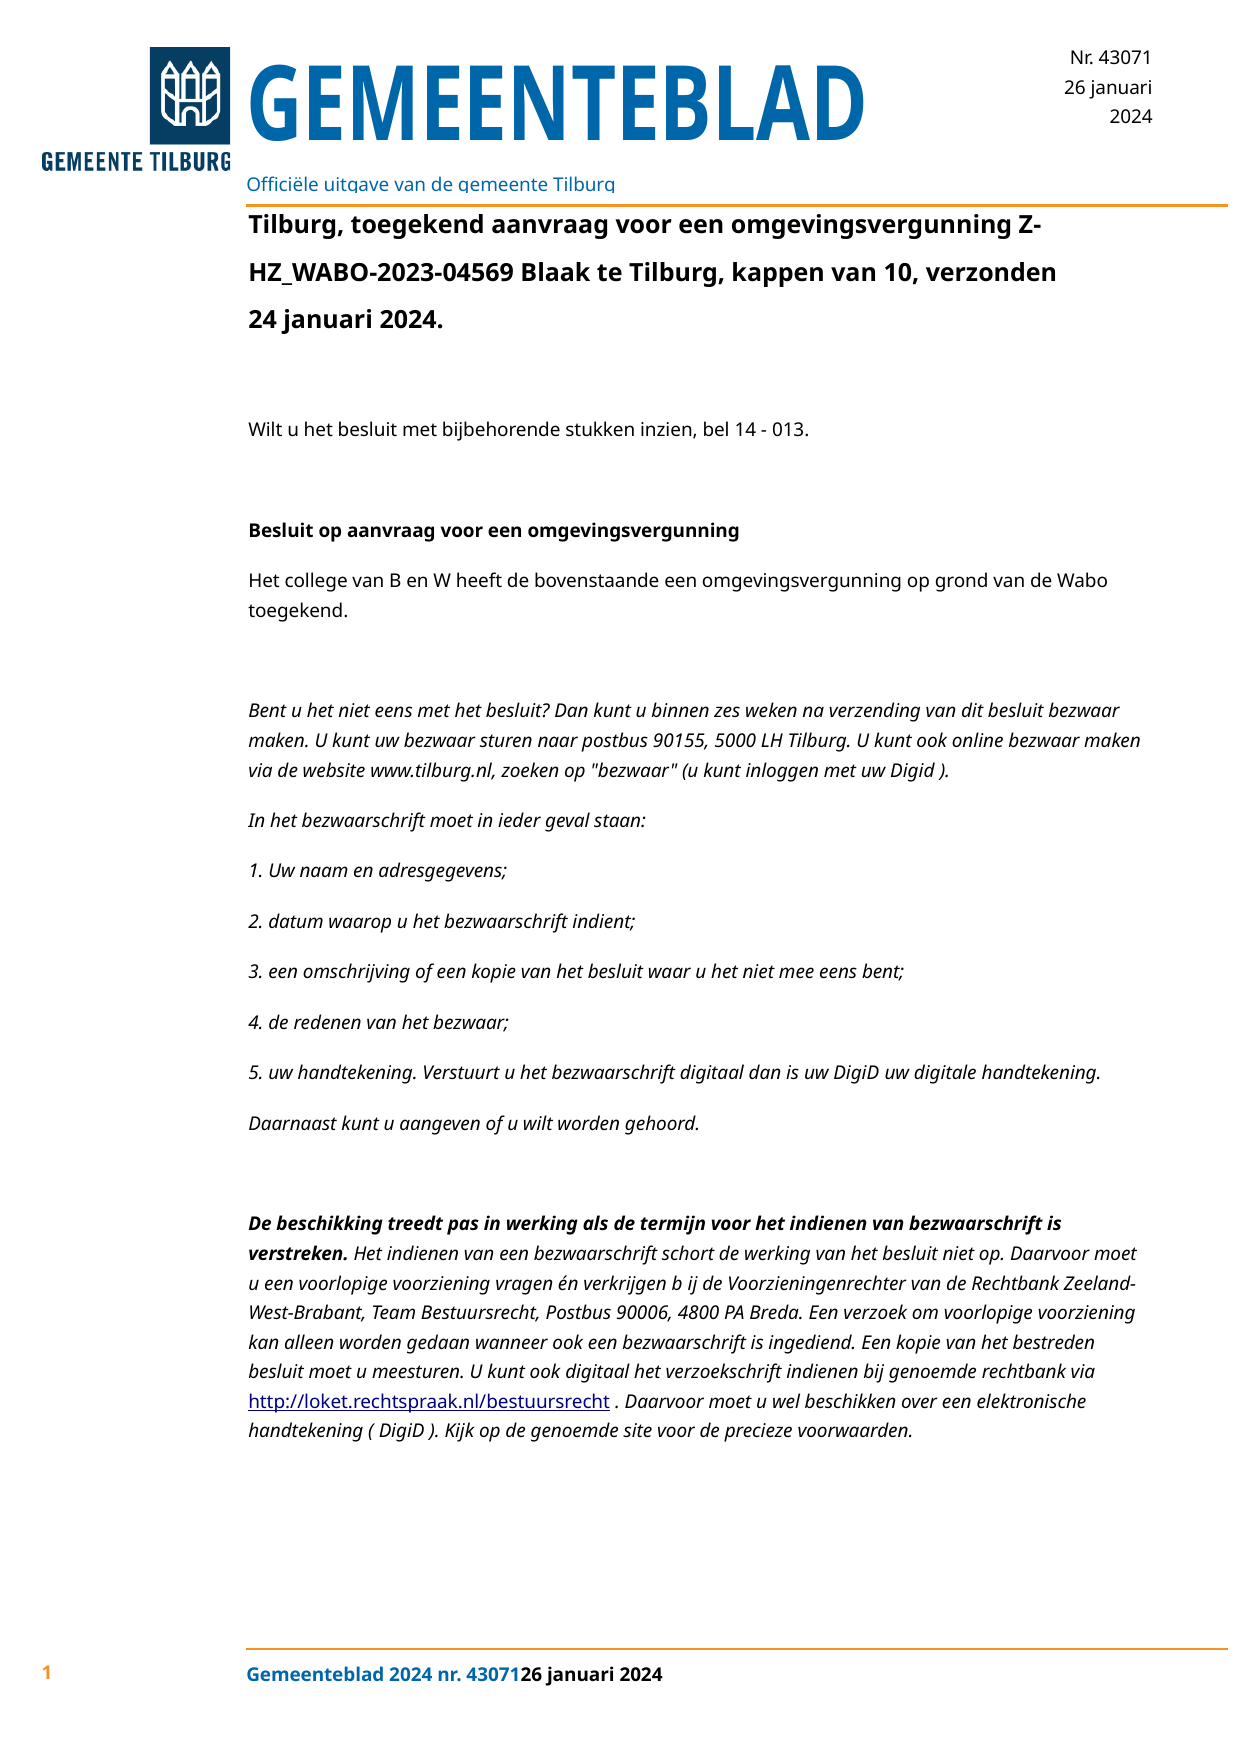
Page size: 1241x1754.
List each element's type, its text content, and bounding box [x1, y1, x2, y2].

text Tilburg, toegekend aanvraag voor een omgevingsvergunning Z-HZ_WABO-2023-04569 Blaak te Tilburg, kappen van 10, verzonden 24 januari 2024. [248, 207, 1152, 336]
text 1. Uw naam en adresgegevens; [248, 858, 1152, 883]
text In het bezwaarschrift moet in ieder geval staan: [248, 807, 1152, 833]
picture [41, 47, 231, 172]
text 4. de redenen van het bezwaar; [248, 1009, 1152, 1034]
text Besluit op aanvraag voor een omgevingsvergunning [248, 517, 1152, 542]
text Daarnaast kunt u aangeven of u wilt worden gehoord. [248, 1110, 1152, 1135]
text 5. uw handtekening. Verstuurt u het bezwaarschrift digitaal dan is uw DigiD uw digitale handtekening. [248, 1059, 1152, 1085]
text Wilt u het besluit met bijbehorende stukken inzien, bel 14 - 013. [248, 416, 1152, 442]
text Het college van B en W heeft de bovenstaande een omgevingsvergunning op grond van de Wabo toegekend. [248, 567, 1152, 622]
text De beschikking treedt pas in werking als de termijn voor het indienen van bezwaarschrift is verstreken. Het indienen van een bezwaarschrift schort de werking van het besluit niet op. Daarvoor moet u een voorlopige voorziening vragen én verkrijgen b ij de Voorzieningenrechter van de Rechtbank Zeeland-West-Brabant, Team Bestuursrecht, Postbus 90006, 4800 PA Breda. Een verzoek om voorlopige voorziening kan alleen worden gedaan wanneer ook een bezwaarschrift is ingediend. Een kopie van het bestreden besluit moet u meesturen. U kunt ook digitaal het verzoekschrift indienen bij genoemde rechtbank via http://loket.rechtspraak.nl/bestuursrecht . Daarvoor moet u wel beschikken over een elektronische handtekening ( DigiD ). Kijk op de genoemde site voor de precieze voorwaarden. [248, 1211, 1152, 1443]
text 2. datum waarop u het bezwaarschrift indient; [248, 908, 1152, 934]
text 3. een omschrijving of een kopie van het besluit waar u het niet mee eens bent; [248, 958, 1152, 984]
text Bent u het niet eens met het besluit? Dan kunt u binnen zes weken na verzending van dit besluit bezwaar maken. U kunt uw bezwaar sturen naar postbus 90155, 5000 LH Tilburg. U kunt ook online bezwaar maken via de website www.tilburg.nl, zoeken op "bezwaar" (u kunt inloggen met uw Digid ). [248, 698, 1152, 782]
